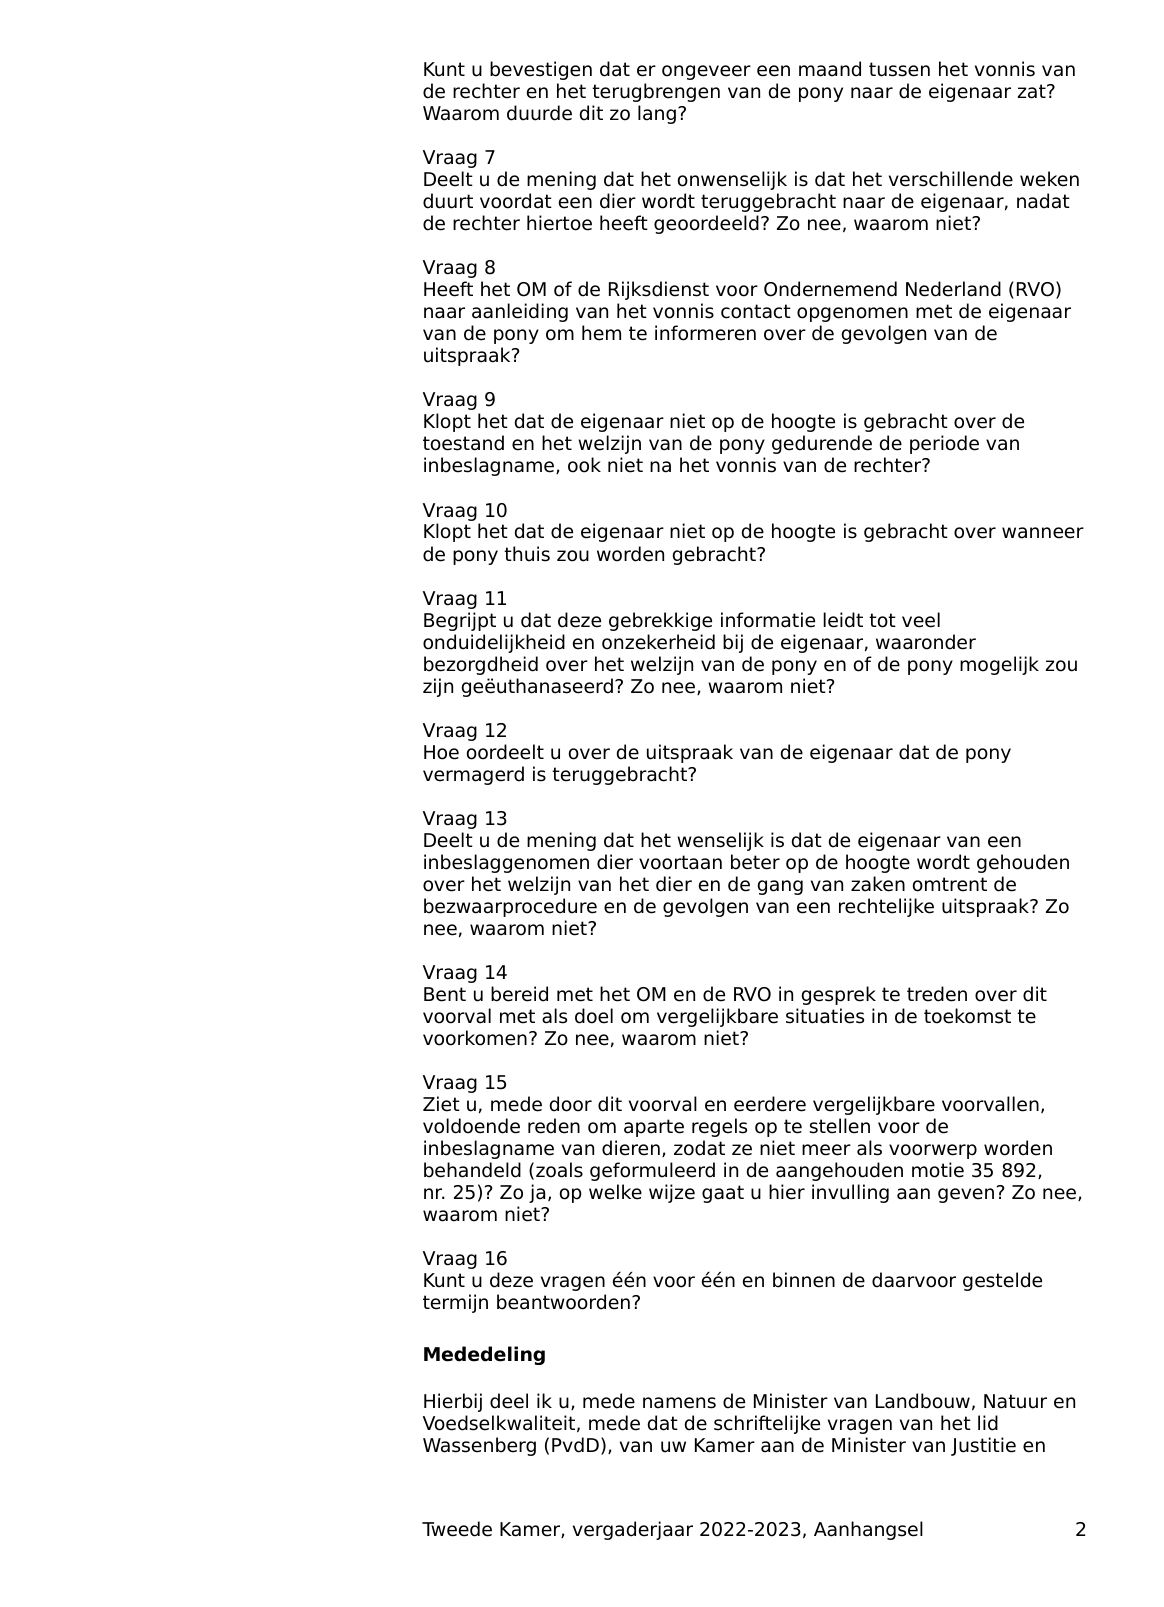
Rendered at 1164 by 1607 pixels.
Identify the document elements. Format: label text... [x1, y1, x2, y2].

text Deelt u de mening dat het onwenselijk is dat het verschillende weken duurt voordat een dier wordt teruggebracht naar de eigenaar, nadat de rechter hiertoe heeft geoordeeld? Zo nee, waarom niet? [422, 169, 1087, 235]
text Vraag 9 [422, 389, 1087, 411]
text Hierbij deel ik u, mede namens de Minister van Landbouw, Natuur en Voedselkwaliteit, mede dat de schriftelijke vragen van het lid Wassenberg (PvdD), van uw Kamer aan de Minister van Justitie en [422, 1391, 1087, 1457]
text Vraag 7 [422, 147, 1087, 169]
text Bent u bereid met het OM en de RVO in gesprek te treden over dit voorval met als doel om vergelijkbare situaties in de toekomst te voorkomen? Zo nee, waarom niet? [422, 984, 1087, 1050]
text Vraag 10 [422, 499, 1087, 521]
text Vraag 8 [422, 257, 1087, 279]
text Ziet u, mede door dit voorval en eerdere vergelijkbare voorvallen, voldoende reden om aparte regels op te stellen voor de inbeslagname van dieren, zodat ze niet meer als voorwerp worden behandeld (zoals geformuleerd in de aangehouden motie 35 892, nr. 25)? Zo ja, op welke wijze gaat u hier invulling aan geven? Zo nee, waarom niet? [422, 1094, 1087, 1226]
text Vraag 15 [422, 1072, 1087, 1094]
text Klopt het dat de eigenaar niet op de hoogte is gebracht over wanneer de pony thuis zou worden gebracht? [422, 521, 1087, 565]
text Vraag 13 [422, 808, 1087, 830]
text Kunt u bevestigen dat er ongeveer een maand tussen het vonnis van de rechter en het terugbrengen van de pony naar de eigenaar zat? Waarom duurde dit zo lang? [422, 59, 1087, 125]
text Deelt u de mening dat het wenselijk is dat de eigenaar van een inbeslaggenomen dier voortaan beter op de hoogte wordt gehouden over het welzijn van het dier en de gang van zaken omtrent de bezwaarprocedure en de gevolgen van een rechtelijke uitspraak? Zo nee, waarom niet? [422, 830, 1087, 940]
text Klopt het dat de eigenaar niet op de hoogte is gebracht over de toestand en het welzijn van de pony gedurende de periode van inbeslagname, ook niet na het vonnis van de rechter? [422, 411, 1087, 477]
text Heeft het OM of de Rijksdienst voor Ondernemend Nederland (RVO) naar aanleiding van het vonnis contact opgenomen met de eigenaar van de pony om hem te informeren over de gevolgen van de uitspraak? [422, 279, 1087, 367]
text Vraag 11 [422, 588, 1087, 609]
text Kunt u deze vragen één voor één en binnen de daarvoor gestelde termijn beantwoorden? [422, 1270, 1087, 1314]
text Vraag 12 [422, 720, 1087, 742]
text Begrijpt u dat deze gebrekkige informatie leidt tot veel onduidelijkheid en onzekerheid bij de eigenaar, waaronder bezorgdheid over het welzijn van de pony en of de pony mogelijk zou zijn geëuthanaseerd? Zo nee, waarom niet? [422, 609, 1087, 697]
text Vraag 16 [422, 1248, 1087, 1270]
text Hoe oordeelt u over de uitspraak van de eigenaar dat de pony vermagerd is teruggebracht? [422, 742, 1087, 786]
subtitle Mededeling [422, 1344, 1087, 1366]
text Vraag 14 [422, 962, 1087, 984]
